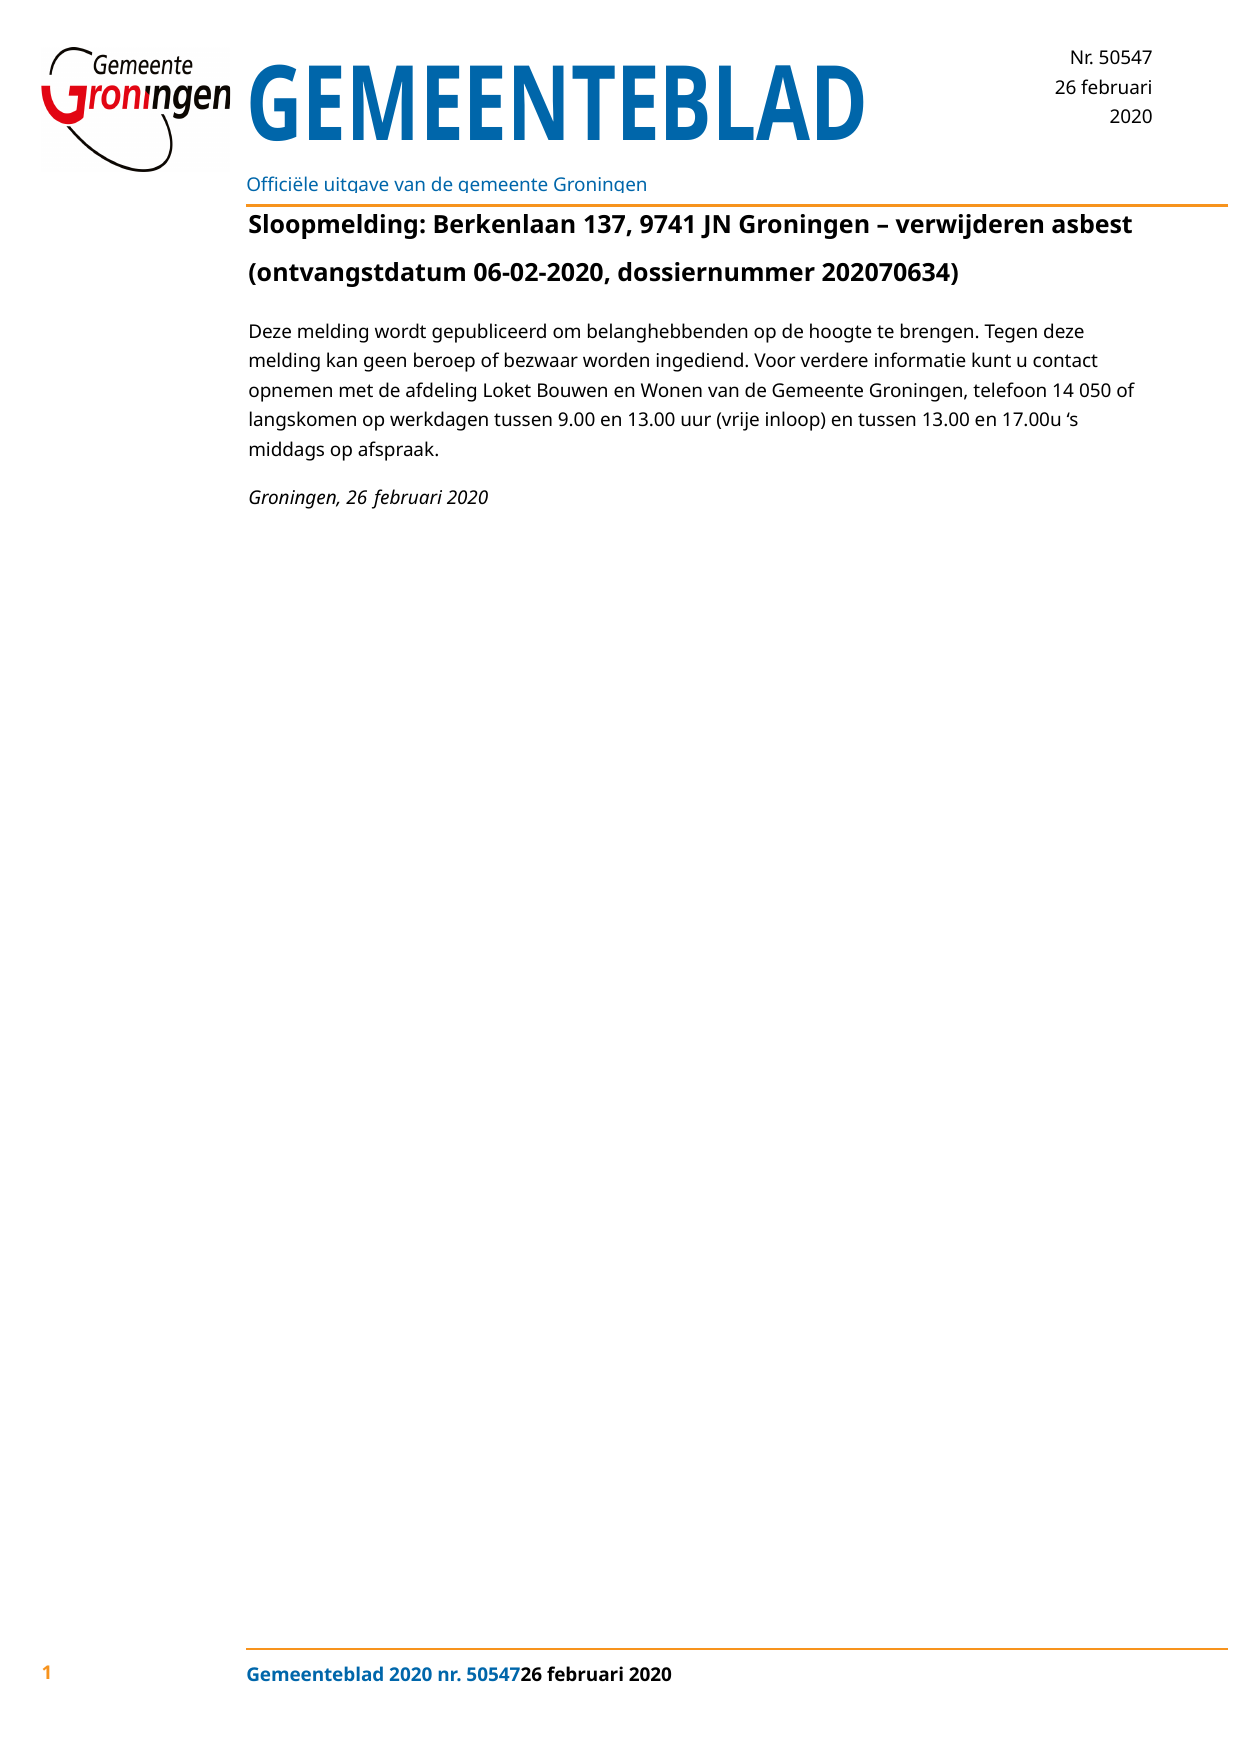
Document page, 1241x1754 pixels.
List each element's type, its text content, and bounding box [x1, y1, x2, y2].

text Deze melding wordt gepubliceerd om belanghebbenden op de hoogte te brengen. Tegen deze melding kan geen beroep of bezwaar worden ingediend. Voor verdere informatie kunt u contact opnemen met de afdeling Loket Bouwen en Wonen van de Gemeente Groningen, telefoon 14 050 of langskomen op werkdagen tussen 9.00 en 13.00 uur (vrije inloop) en tussen 13.00 en 17.00u ‘s middags op afspraak. [248, 318, 1152, 462]
text Sloopmelding: Berkenlaan 137, 9741 JN Groningen – verwijderen asbest (ontvangstdatum 06-02-2020, dossiernummer 202070634) [248, 207, 1152, 288]
picture [41, 47, 231, 172]
text Groningen, 26 februari 2020 [248, 484, 1152, 510]
